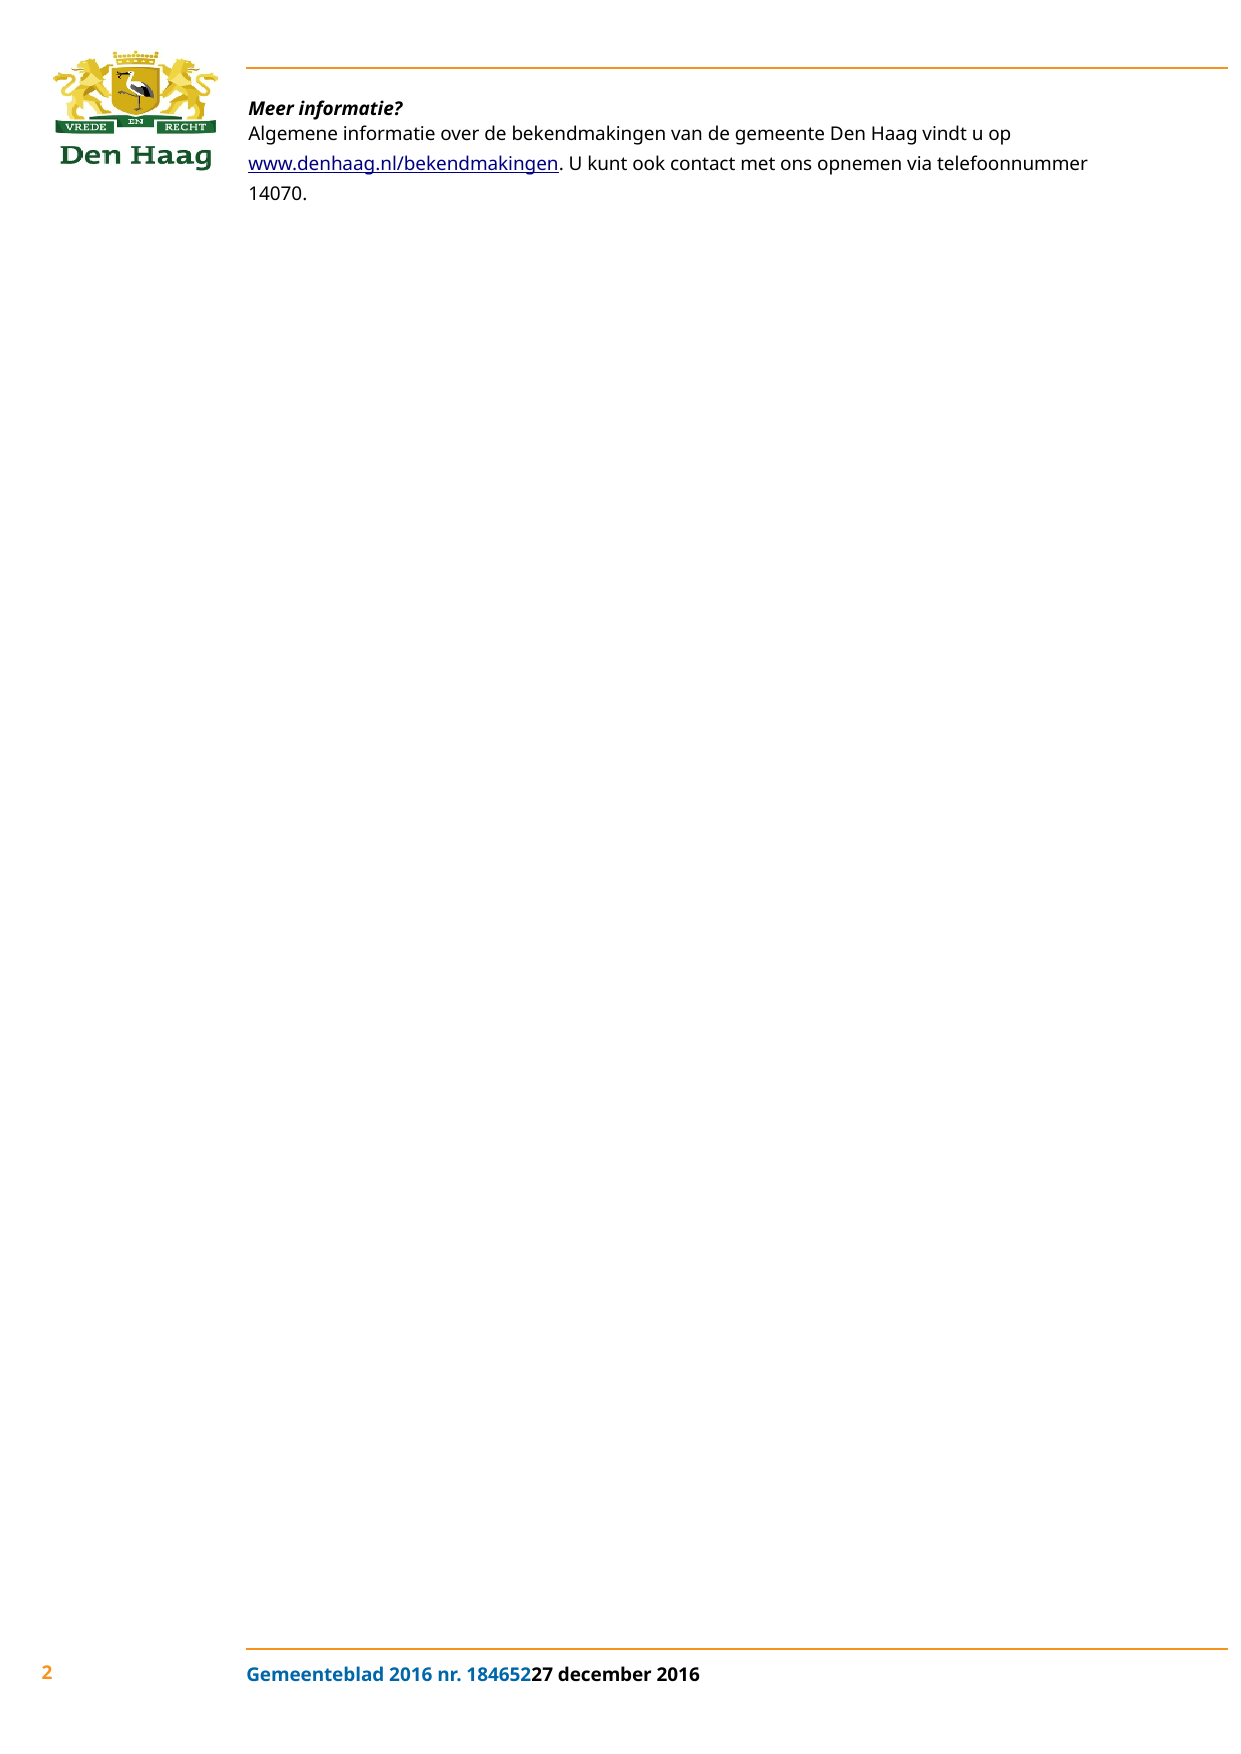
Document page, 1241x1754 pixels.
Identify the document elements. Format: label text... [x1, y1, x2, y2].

text Algemene informatie over de bekendmakingen van de gemeente Den Haag vindt u op www.denhaag.nl/bekendmakingen. U kunt ook contact met ons opnemen via telefoonnummer 14070. [248, 121, 1152, 205]
picture [41, 47, 231, 172]
text Meer informatie? [248, 95, 1152, 121]
